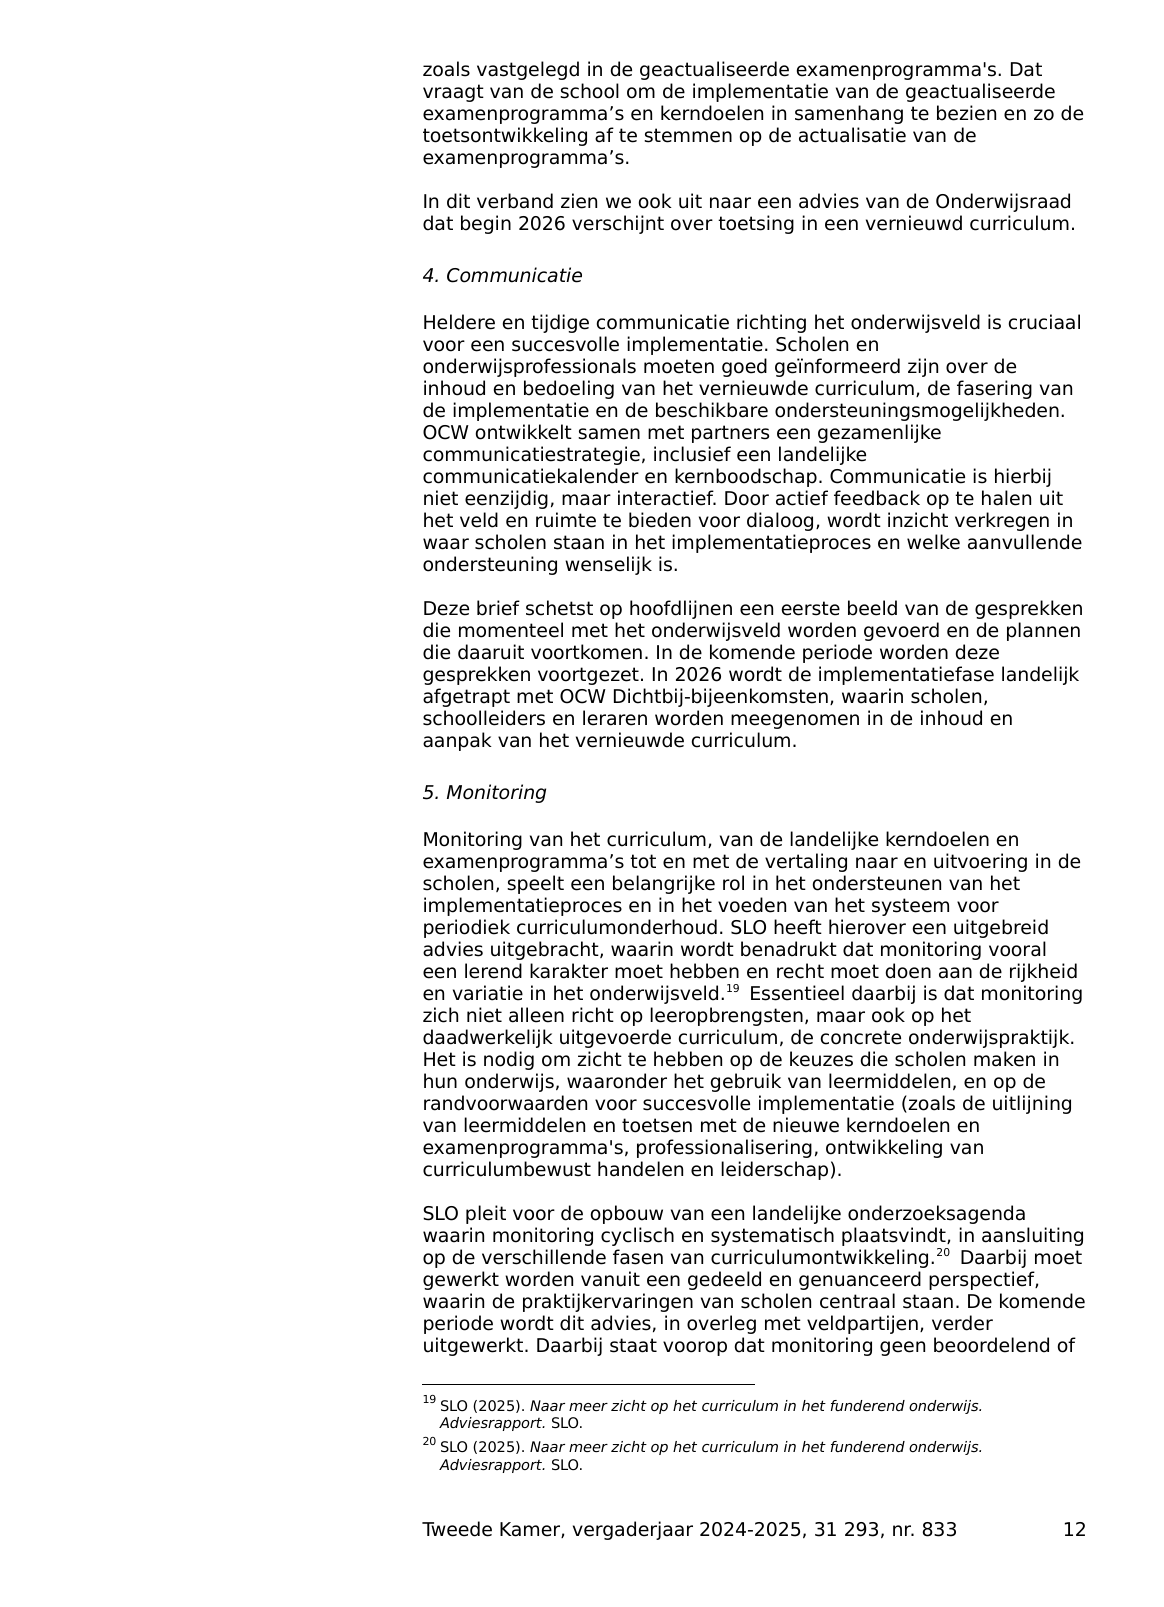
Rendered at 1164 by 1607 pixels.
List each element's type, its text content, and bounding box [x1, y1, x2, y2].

subtitle 4. Communicatie [422, 265, 1087, 287]
text SLO pleit voor de opbouw van een landelijke onderzoeksagenda waarin monitoring cyclisch en systematisch plaatsvindt, in aansluiting op de verschillende fasen van curriculumontwikkeling. Daarbij moet gewerkt worden vanuit een gedeeld en genuanceerd perspectief, waarin de praktijkervaringen van scholen centraal staan. De komende periode wordt dit advies, in overleg met veldpartijen, verder uitgewerkt. Daarbij staat voorop dat monitoring geen beoordelend of [422, 1203, 1087, 1357]
text Heldere en tijdige communicatie richting het onderwijsveld is cruciaal voor een succesvolle implementatie. Scholen en onderwijsprofessionals moeten goed geïnformeerd zijn over de inhoud en bedoeling van het vernieuwde curriculum, de fasering van de implementatie en de beschikbare ondersteuningsmogelijkheden. OCW ontwikkelt samen met partners een gezamenlijke communicatiestrategie, inclusief een landelijke communicatiekalender en kernboodschap. Communicatie is hierbij niet eenzijdig, maar interactief. Door actief feedback op te halen uit het veld en ruimte te bieden voor dialoog, wordt inzicht verkregen in waar scholen staan in het implementatieproces en welke aanvullende ondersteuning wenselijk is. [422, 312, 1087, 576]
text Monitoring van het curriculum, van de landelijke kerndoelen en examenprogramma’s tot en met de vertaling naar en uitvoering in de scholen, speelt een belangrijke rol in het ondersteunen van het implementatieproces en in het voeden van het systeem voor periodiek curriculumonderhoud. SLO heeft hierover een uitgebreid advies uitgebracht, waarin wordt benadrukt dat monitoring vooral een lerend karakter moet hebben en recht moet doen aan de rijkheid en variatie in het onderwijsveld. Essentieel daarbij is dat monitoring zich niet alleen richt op leeropbrengsten, maar ook op het daadwerkelijk uitgevoerde curriculum, de concrete onderwijspraktijk. Het is nodig om zicht te hebben op de keuzes die scholen maken in hun onderwijs, waaronder het gebruik van leermiddelen, en op de randvoorwaarden voor succesvolle implementatie (zoals de uitlijning van leermiddelen en toetsen met de nieuwe kerndoelen en examenprogramma's, professionalisering, ontwikkeling van curriculumbewust handelen en leiderschap). [422, 829, 1087, 1181]
subtitle 5. Monitoring [422, 782, 1087, 804]
text SLO (2025). Naar meer zicht op het curriculum in het funderend onderwijs. Adviesrapport. SLO. [422, 1393, 1087, 1432]
text zoals vastgelegd in de geactualiseerde examenprogramma's. Dat vraagt van de school om de implementatie van de geactualiseerde examenprogramma’s en kerndoelen in samenhang te bezien en zo de toetsontwikkeling af te stemmen op de actualisatie van de examenprogramma’s. [422, 59, 1087, 169]
text SLO (2025). Naar meer zicht op het curriculum in het funderend onderwijs. Adviesrapport. SLO. [422, 1435, 1087, 1474]
text In dit verband zien we ook uit naar een advies van de Onderwijsraad dat begin 2026 verschijnt over toetsing in een vernieuwd curriculum. [422, 191, 1087, 235]
text Deze brief schetst op hoofdlijnen een eerste beeld van de gesprekken die momenteel met het onderwijsveld worden gevoerd en de plannen die daaruit voortkomen. In de komende periode worden deze gesprekken voortgezet. In 2026 wordt de implementatiefase landelijk afgetrapt met OCW Dichtbij-bijeenkomsten, waarin scholen, schoolleiders en leraren worden meegenomen in de inhoud en aanpak van het vernieuwde curriculum. [422, 598, 1087, 752]
